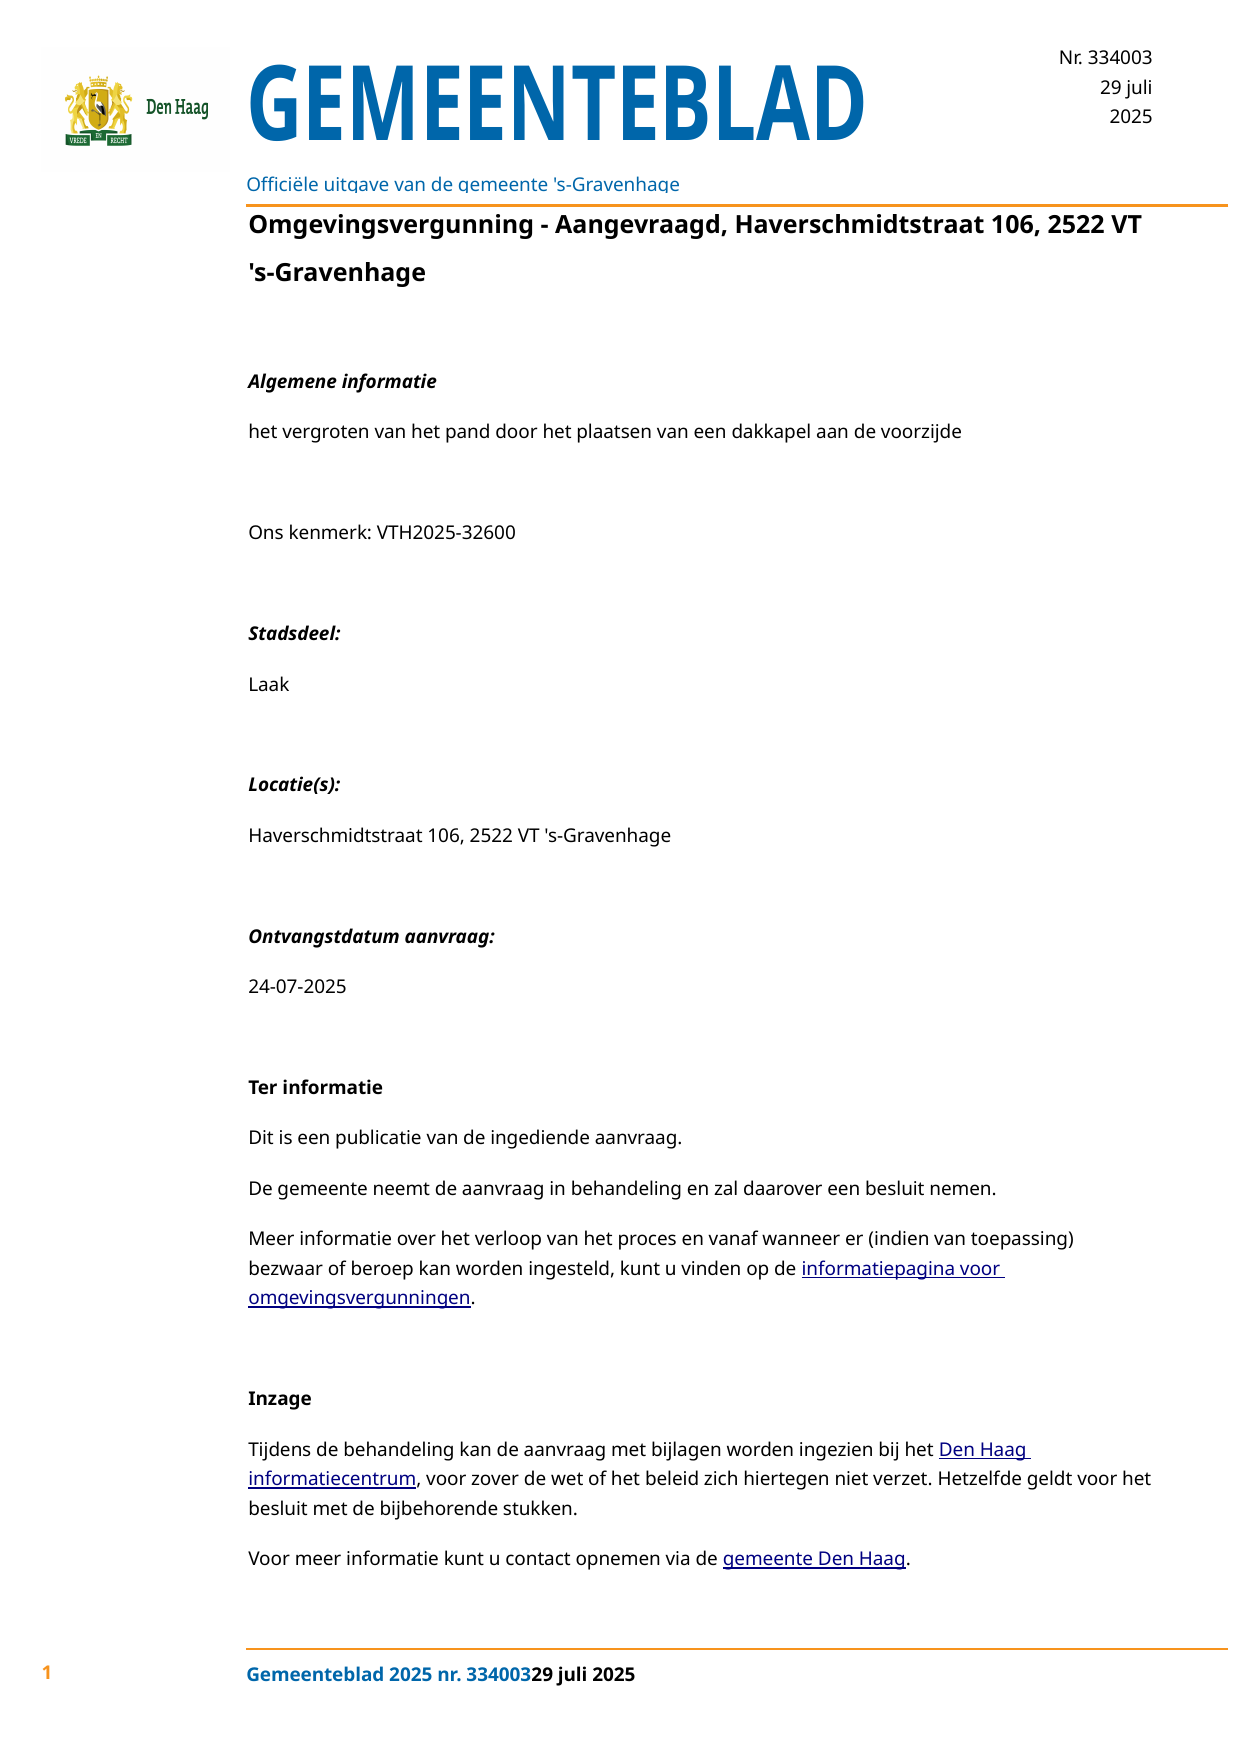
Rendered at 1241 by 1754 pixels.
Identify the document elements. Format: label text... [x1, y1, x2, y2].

text Inzage [248, 1385, 1152, 1411]
text Tijdens de behandeling kan de aanvraag met bijlagen worden ingezien bij het Den Haag informatiecentrum, voor zover de wet of het beleid zich hiertegen niet verzet. Hetzelfde geldt voor het besluit met de bijbehorende stukken. [248, 1436, 1152, 1521]
text Ter informatie [248, 1074, 1152, 1100]
text Haverschmidtstraat 106, 2522 VT 's-Gravenhage [248, 822, 1152, 848]
text Stadsdeel: [248, 620, 1152, 646]
text Laak [248, 671, 1152, 697]
text 24-07-2025 [248, 973, 1152, 999]
text Ons kenmerk: VTH2025-32600 [248, 519, 1152, 545]
text Algemene informatie [248, 368, 1152, 394]
text Meer informatie over het verloop van het proces en vanaf wanneer er (indien van toepassing) bezwaar of beroep kan worden ingesteld, kunt u vinden op de informatiepagina voor omgevingsvergunningen. [248, 1225, 1152, 1310]
text De gemeente neemt de aanvraag in behandeling en zal daarover een besluit nemen. [248, 1175, 1152, 1201]
text Locatie(s): [248, 772, 1152, 797]
text Omgevingsvergunning - Aangevraagd, Haverschmidtstraat 106, 2522 VT 's-Gravenhage [248, 207, 1152, 288]
text het vergroten van het pand door het plaatsen van een dakkapel aan de voorzijde [248, 419, 1152, 444]
text Voor meer informatie kunt u contact opnemen via de gemeente Den Haag. [248, 1545, 1152, 1571]
text Ontvangstdatum aanvraag: [248, 923, 1152, 949]
text Dit is een publicatie van de ingediende aanvraag. [248, 1124, 1152, 1150]
picture [41, 47, 231, 172]
